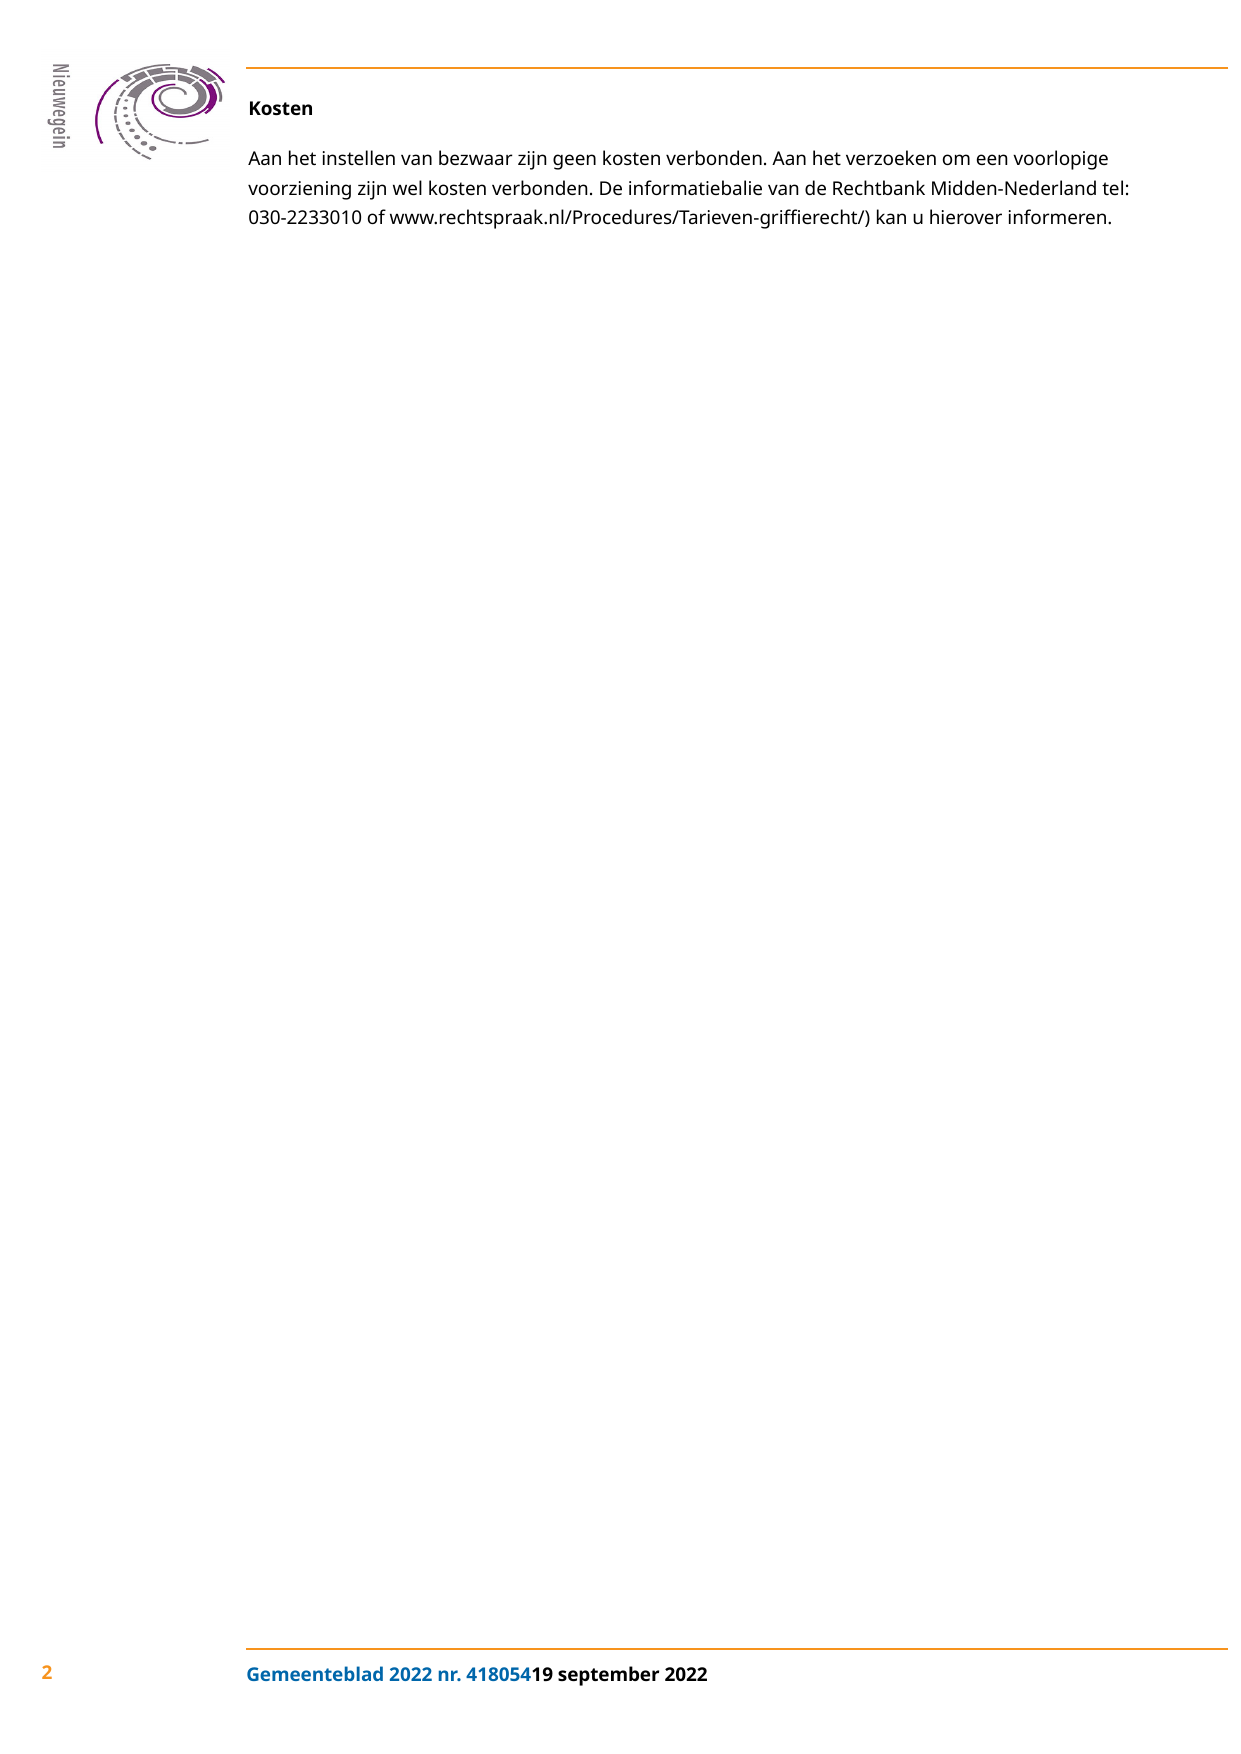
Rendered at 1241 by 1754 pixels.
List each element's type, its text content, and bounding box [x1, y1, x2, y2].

text Aan het instellen van bezwaar zijn geen kosten verbonden. Aan het verzoeken om een voorlopige voorziening zijn wel kosten verbonden. De informatiebalie van de Rechtbank Midden-Nederland tel: 030-2233010 of www.rechtspraak.nl/Procedures/Tarieven-griffierecht/) kan u hierover informeren. [248, 145, 1152, 230]
picture [41, 47, 231, 172]
text Kosten [248, 95, 1152, 121]
